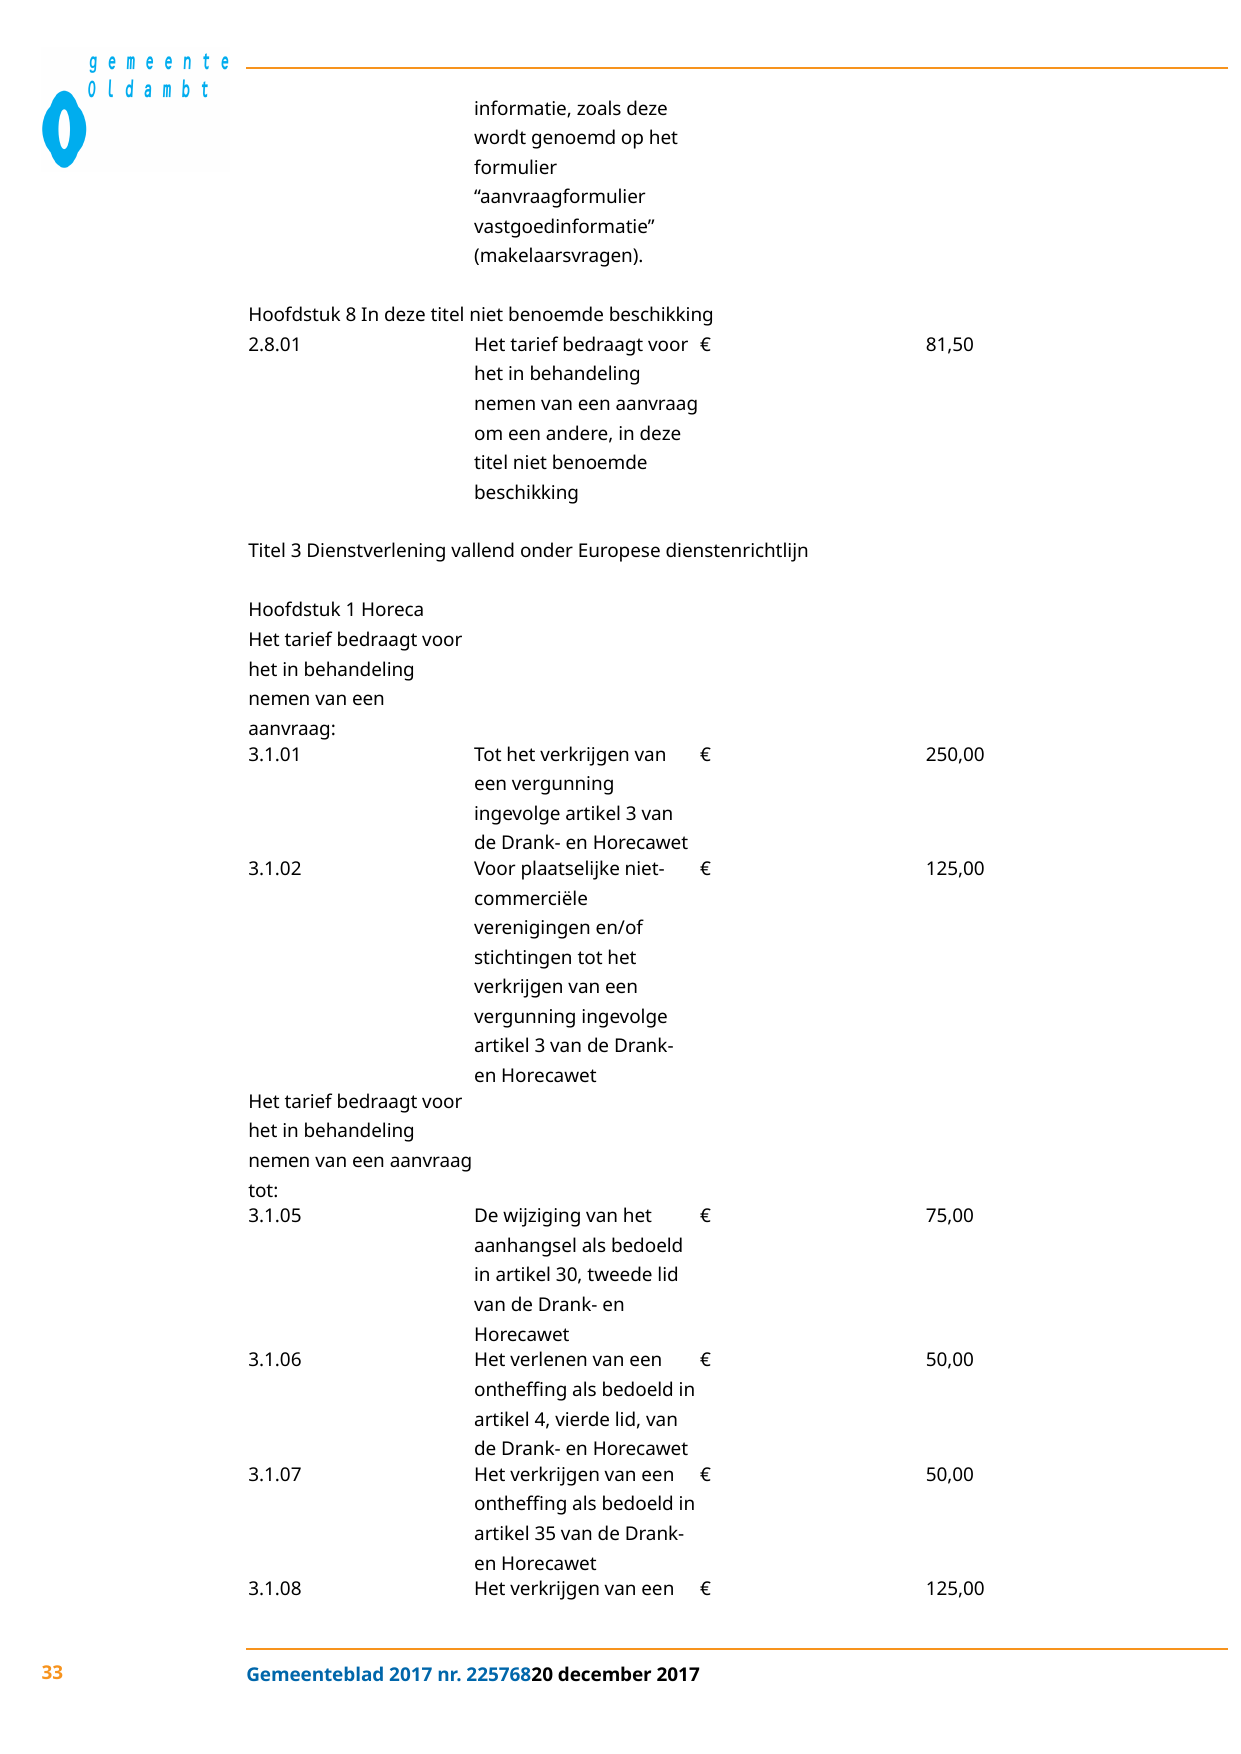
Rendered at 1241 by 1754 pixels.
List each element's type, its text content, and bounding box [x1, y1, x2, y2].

table_cell 3.1.05 [248, 1203, 474, 1347]
table_cell 50,00 [926, 1347, 1152, 1461]
table_cell € [700, 741, 926, 855]
table_cell 250,00 [926, 741, 1152, 855]
table_header [248, 95, 474, 268]
table_cell € [700, 1576, 926, 1601]
text Titel 3 Dienstverlening vallend onder Europese dienstenrichtlijn [248, 537, 1152, 563]
table_header [700, 95, 926, 268]
table_header [926, 626, 1152, 741]
table_cell 3.1.07 [248, 1461, 474, 1576]
table_cell Het verlenen van een ontheffing als bedoeld in artikel 4, vierde lid, van de Drank- en Horecawet [474, 1347, 700, 1461]
table_cell 3.1.06 [248, 1347, 474, 1461]
text Hoofdstuk 8 In deze titel niet benoemde beschikking [248, 301, 1152, 327]
text Hoofdstuk 1 Horeca [248, 597, 1152, 622]
table_cell 50,00 [926, 1461, 1152, 1576]
table_cell 125,00 [926, 1576, 1152, 1601]
table_header € [700, 331, 926, 504]
table_cell 3.1.08 [248, 1576, 474, 1601]
table_cell Het tarief bedraagt voor het in behandeling nemen van een aanvraag tot: [248, 1088, 474, 1202]
table_header informatie, zoals deze wordt genoemd op het formulier “aanvraagformulier vastgoedinformatie” (makelaarsvragen). [474, 95, 700, 268]
picture [41, 47, 231, 172]
table_cell 125,00 [926, 855, 1152, 1088]
table_cell € [700, 855, 926, 1088]
table_cell Tot het verkrijgen van een vergunning ingevolge artikel 3 van de Drank- en Horecawet [474, 741, 700, 855]
table_cell Het verkrijgen van een ontheffing als bedoeld in artikel 35 van de Drank- en Horecawet [474, 1461, 700, 1576]
table_cell De wijziging van het aanhangsel als bedoeld in artikel 30, tweede lid van de Drank- en Horecawet [474, 1203, 700, 1347]
table_header Het tarief bedraagt voor het in behandeling nemen van een aanvraag om een andere, in deze titel niet benoemde beschikking [474, 331, 700, 504]
table_cell Het verkrijgen van een [474, 1576, 700, 1601]
table_header 2.8.01 [248, 331, 474, 504]
table_cell 3.1.02 [248, 855, 474, 1088]
table_cell 3.1.01 [248, 741, 474, 855]
table_cell € [700, 1203, 926, 1347]
table_header [474, 626, 700, 741]
table_cell [926, 1088, 1152, 1202]
table_cell 75,00 [926, 1203, 1152, 1347]
table_cell [474, 1088, 700, 1202]
table_cell € [700, 1347, 926, 1461]
table_cell [700, 1088, 926, 1202]
table_header [700, 626, 926, 741]
table_header [926, 95, 1152, 268]
table_cell € [700, 1461, 926, 1576]
table_header Het tarief bedraagt voor het in behandeling nemen van een aanvraag: [248, 626, 474, 741]
table_cell Voor plaatselijke niet-commerciële verenigingen en/of stichtingen tot het verkrijgen van een vergunning ingevolge artikel 3 van de Drank- en Horecawet [474, 855, 700, 1088]
table_header 81,50 [926, 331, 1152, 504]
